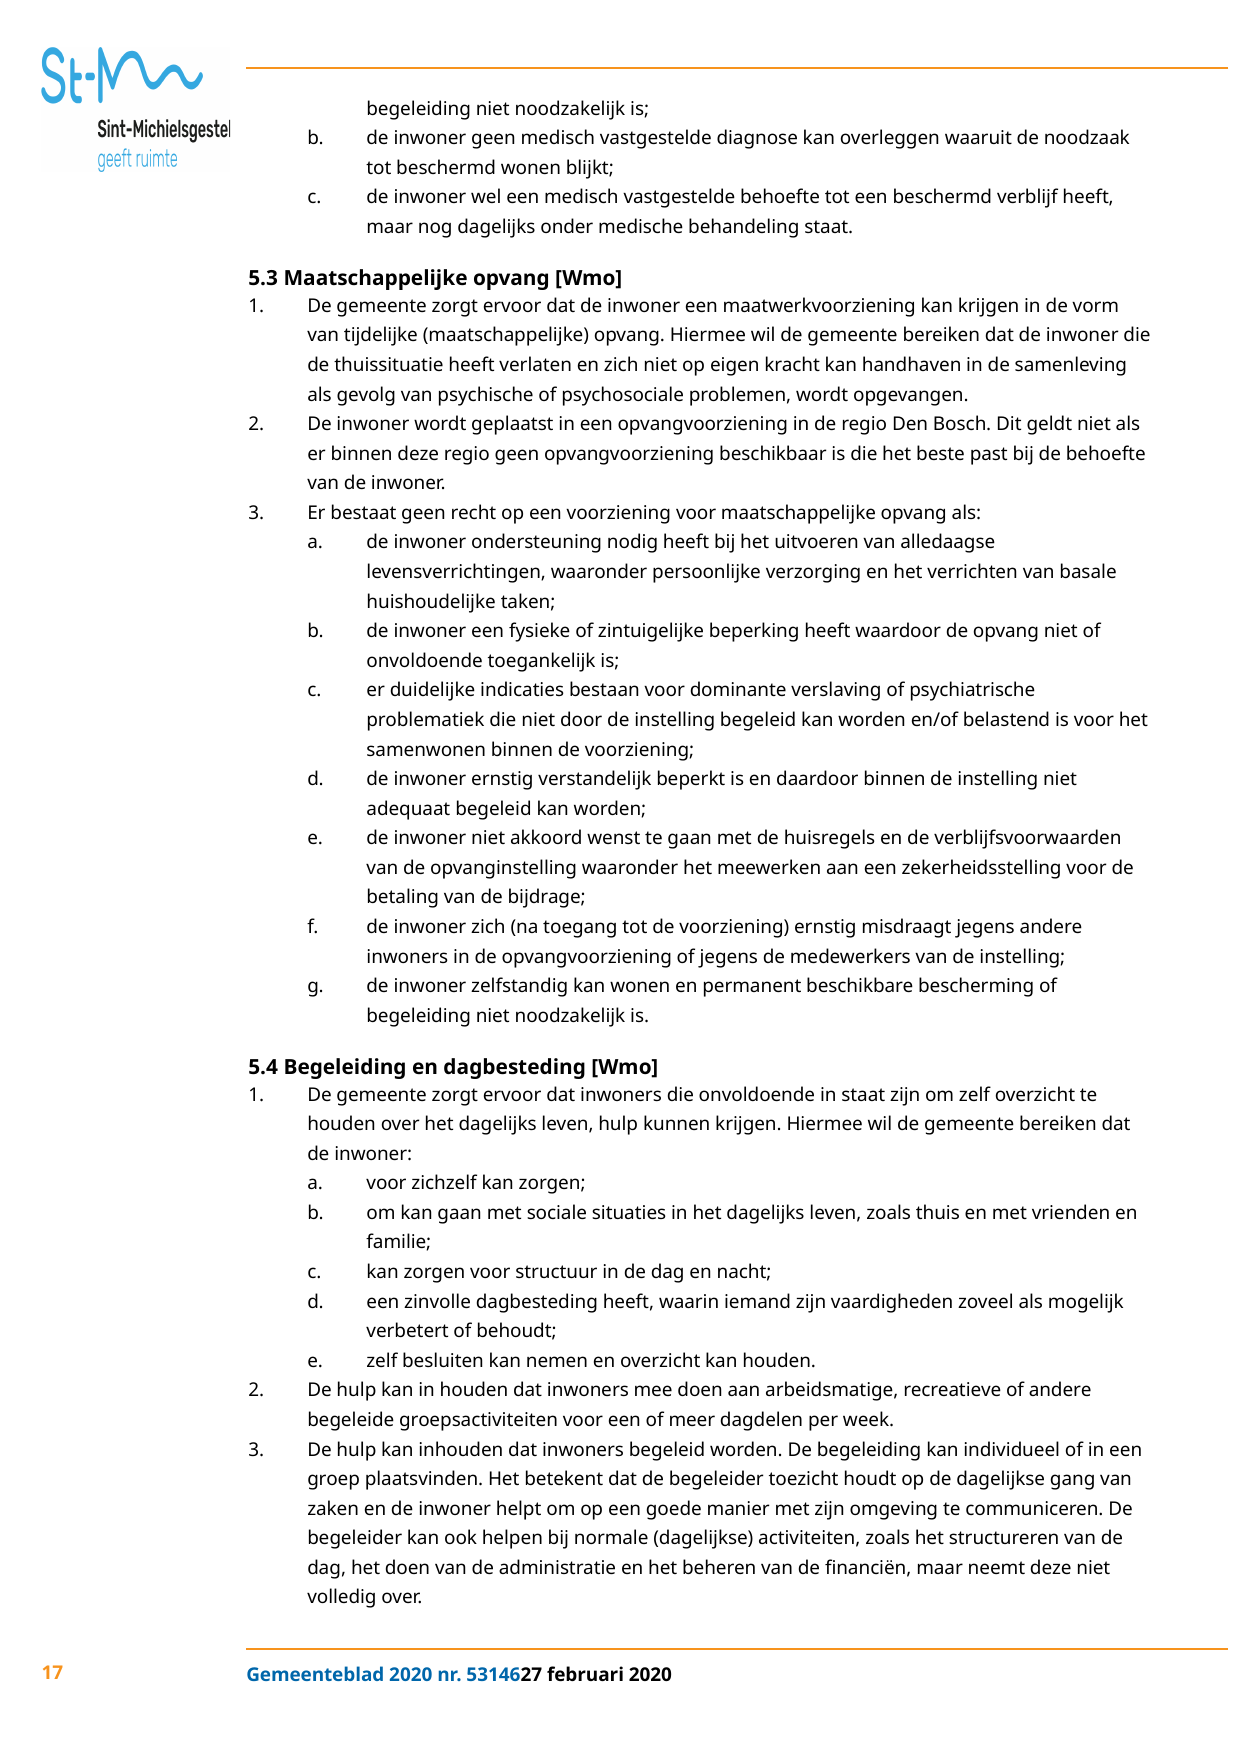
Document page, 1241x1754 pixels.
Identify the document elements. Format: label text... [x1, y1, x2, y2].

list Er bestaat geen recht op een voorziening voor maatschappelijke opvang als: [248, 499, 1152, 525]
text 5.3 Maatschappelijke opvang [Wmo] [248, 263, 1152, 292]
list er duidelijke indicaties bestaan voor dominante verslaving of psychiatrische problematiek die niet door de instelling begeleid kan worden en/of belastend is voor het samenwonen binnen de voorziening; [307, 677, 1152, 761]
list De inwoner wordt geplaatst in een opvangvoorziening in de regio Den Bosch. Dit geldt niet als er binnen deze regio geen opvangvoorziening beschikbaar is die het beste past bij de behoefte van de inwoner. [248, 410, 1152, 495]
list de inwoner ernstig verstandelijk beperkt is en daardoor binnen de instelling niet adequaat begeleid kan worden; [307, 765, 1152, 821]
list De gemeente zorgt ervoor dat inwoners die onvoldoende in staat zijn om zelf overzicht te houden over het dagelijks leven, hulp kunnen krijgen. Hiermee wil de gemeente bereiken dat de inwoner: [248, 1081, 1152, 1166]
list de inwoner zelfstandig kan wonen en permanent beschikbare bescherming of begeleiding niet noodzakelijk is. [307, 972, 1152, 1028]
list De gemeente zorgt ervoor dat de inwoner een maatwerkvoorziening kan krijgen in de vorm van tijdelijke (maatschappelijke) opvang. Hiermee wil de gemeente bereiken dat de inwoner die de thuissituatie heeft verlaten en zich niet op eigen kracht kan handhaven in de samenleving als gevolg van psychische of psychosociale problemen, wordt opgevangen. [248, 292, 1152, 406]
picture [41, 47, 231, 172]
list de inwoner geen medisch vastgestelde diagnose kan overleggen waaruit de noodzaak tot beschermd wonen blijkt; [307, 124, 1152, 180]
list een zinvolle dagbesteding heeft, waarin iemand zijn vaardigheden zoveel als mogelijk verbetert of behoudt; [307, 1288, 1152, 1343]
list de inwoner wel een medisch vastgestelde behoefte tot een beschermd verblijf heeft, maar nog dagelijks onder medische behandeling staat. [307, 183, 1152, 239]
list de inwoner ondersteuning nodig heeft bij het uitvoeren van alledaagse levensverrichtingen, waaronder persoonlijke verzorging en het verrichten van basale huishoudelijke taken; [307, 529, 1152, 613]
list voor zichzelf kan zorgen; [307, 1169, 1152, 1195]
list de inwoner een fysieke of zintuigelijke beperking heeft waardoor de opvang niet of onvoldoende toegankelijk is; [307, 617, 1152, 673]
text 5.4 Begeleiding en dagbesteding [Wmo] [248, 1052, 1152, 1081]
list de inwoner niet akkoord wenst te gaan met de huisregels en de verblijfsvoorwaarden van de opvanginstelling waaronder het meewerken aan een zekerheidsstelling voor de betaling van de bijdrage; [307, 824, 1152, 909]
list zelf besluiten kan nemen en overzicht kan houden. [307, 1347, 1152, 1373]
list de inwoner zich (na toegang tot de voorziening) ernstig misdraagt jegens andere inwoners in de opvangvoorziening of jegens de medewerkers van de instelling; [307, 913, 1152, 968]
list De hulp kan in houden dat inwoners mee doen aan arbeidsmatige, recreatieve of andere begeleide groepsactiviteiten voor een of meer dagdelen per week. [248, 1377, 1152, 1432]
list begeleiding niet noodzakelijk is; [307, 95, 1152, 121]
list De hulp kan inhouden dat inwoners begeleid worden. De begeleiding kan individueel of in een groep plaatsvinden. Het betekent dat de begeleider toezicht houdt op de dagelijkse gang van zaken en de inwoner helpt om op een goede manier met zijn omgeving te communiceren. De begeleider kan ook helpen bij normale (dagelijkse) activiteiten, zoals het structureren van de dag, het doen van de administratie en het beheren van de financiën, maar neemt deze niet volledig over. [248, 1436, 1152, 1609]
list kan zorgen voor structuur in de dag en nacht; [307, 1258, 1152, 1284]
list om kan gaan met sociale situaties in het dagelijks leven, zoals thuis en met vrienden en familie; [307, 1199, 1152, 1254]
